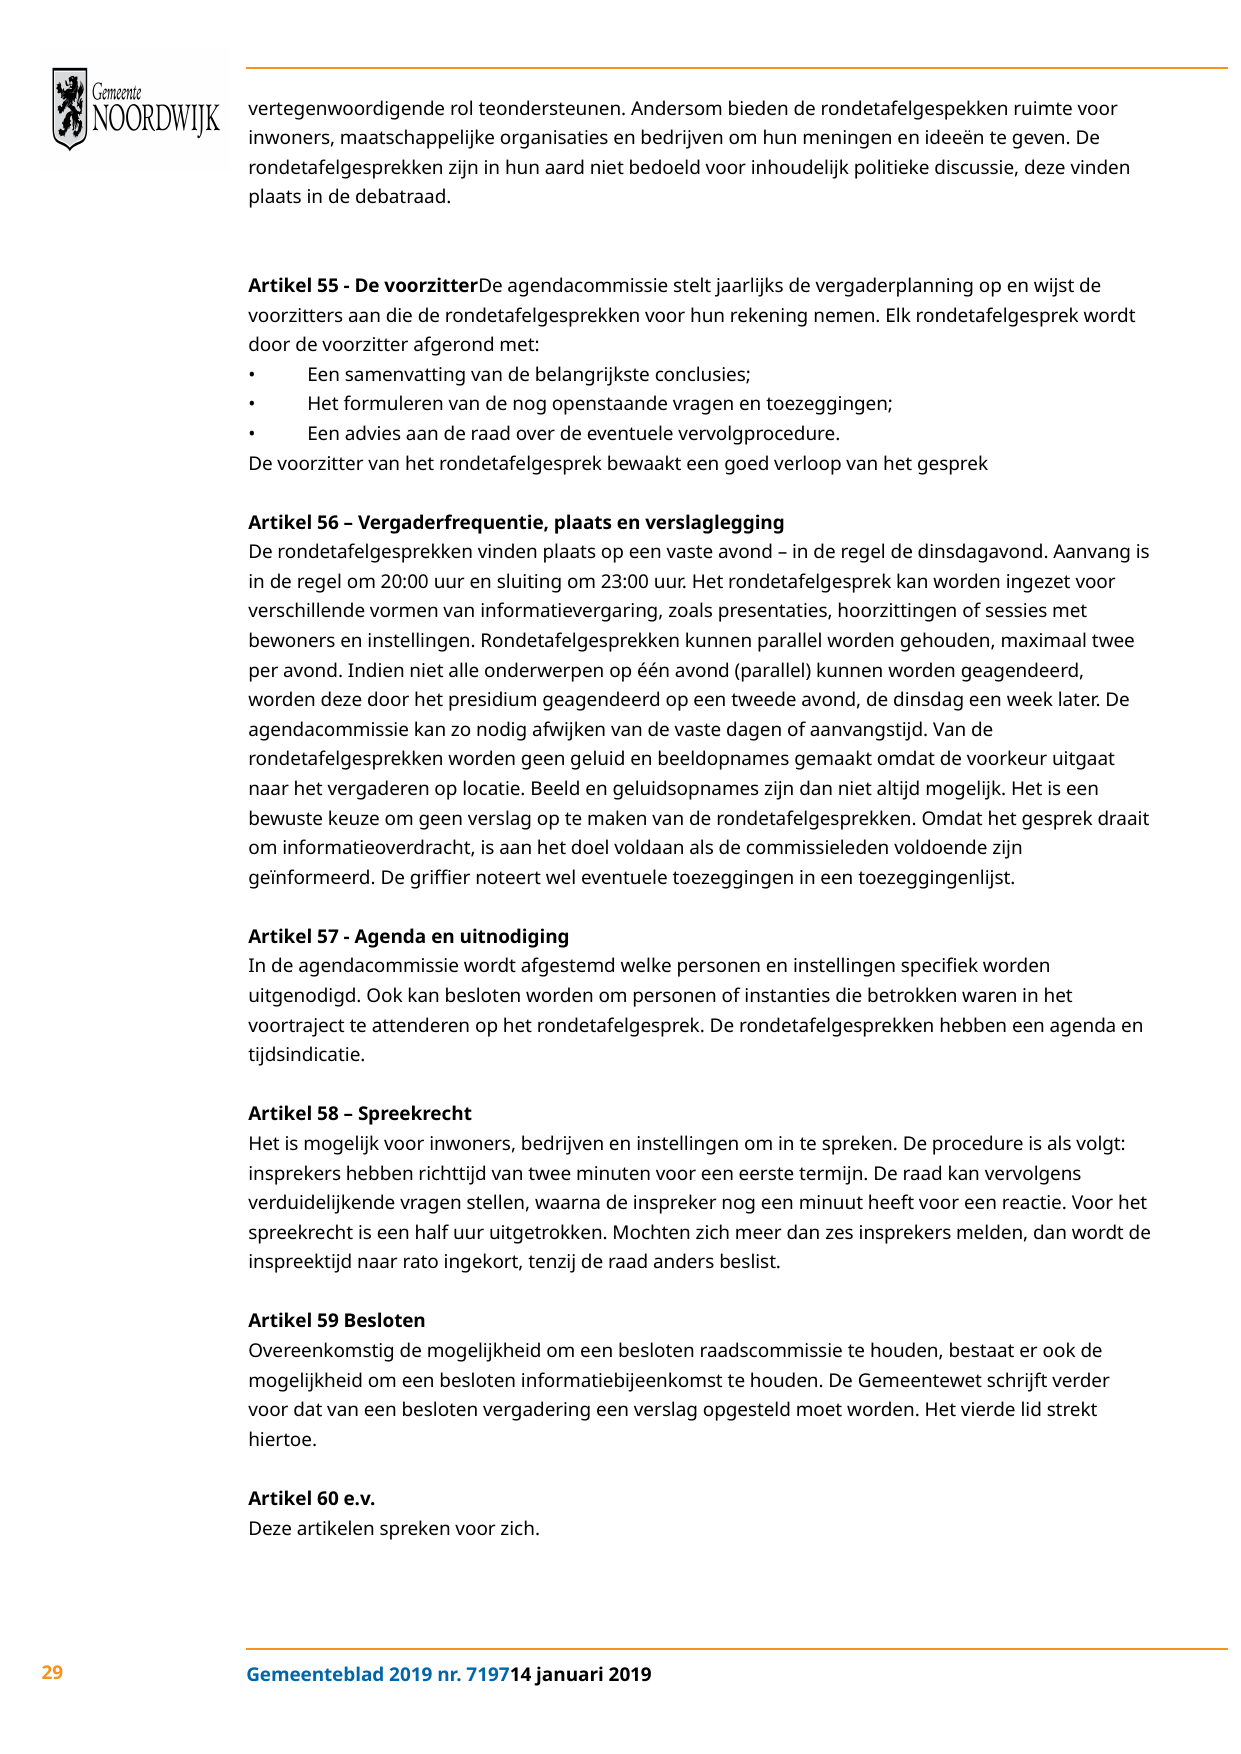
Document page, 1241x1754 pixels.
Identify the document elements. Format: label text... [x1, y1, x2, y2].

text De voorzitter van het rondetafelgesprek bewaakt een goed verloop van het gesprek [248, 450, 1152, 476]
list Een advies aan de raad over de eventuele vervolgprocedure. [248, 420, 1152, 446]
list Een samenvatting van de belangrijkste conclusies; [248, 361, 1152, 387]
text Artikel 55 - De voorzitterDe agendacommissie stelt jaarlijks de vergaderplanning op en wijst de voorzitters aan die de rondetafelgesprekken voor hun rekening nemen. Elk rondetafelgesprek wordt door de voorzitter afgerond met: [248, 272, 1152, 357]
text vertegenwoordigende rol teondersteunen. Andersom bieden de rondetafelgespekken ruimte voor inwoners, maatschappelijke organisaties en bedrijven om hun meningen en ideeën te geven. De rondetafelgesprekken zijn in hun aard niet bedoeld voor inhoudelijk politieke discussie, deze vinden plaats in de debatraad. [248, 95, 1152, 209]
text Artikel 58 – Spreekrecht [248, 1101, 1152, 1126]
text Deze artikelen spreken voor zich. [248, 1515, 1152, 1541]
text Overeenkomstig de mogelijkheid om een besloten raadscommissie te houden, bestaat er ook de mogelijkheid om een besloten informatiebijeenkomst te houden. De Gemeentewet schrijft verder voor dat van een besloten vergadering een verslag opgesteld moet worden. Het vierde lid strekt hiertoe. [248, 1337, 1152, 1452]
text De rondetafelgesprekken vinden plaats op een vaste avond – in de regel de dinsdagavond. Aanvang is in de regel om 20:00 uur en sluiting om 23:00 uur. Het rondetafelgesprek kan worden ingezet voor verschillende vormen van informatievergaring, zoals presentaties, hoorzittingen of sessies met bewoners en instellingen. Rondetafelgesprekken kunnen parallel worden gehouden, maximaal twee per avond. Indien niet alle onderwerpen op één avond (parallel) kunnen worden geagendeerd, worden deze door het presidium geagendeerd op een tweede avond, de dinsdag een week later. De agendacommissie kan zo nodig afwijken van de vaste dagen of aanvangstijd. Van de rondetafelgesprekken worden geen geluid en beeldopnames gemaakt omdat de voorkeur uitgaat naar het vergaderen op locatie. Beeld en geluidsopnames zijn dan niet altijd mogelijk. Het is een bewuste keuze om geen verslag op te maken van de rondetafelgesprekken. Omdat het gesprek draait om informatieoverdracht, is aan het doel voldaan als de commissieleden voldoende zijn geïnformeerd. De griffier noteert wel eventuele toezeggingen in een toezeggingenlijst. [248, 538, 1152, 890]
text Artikel 59 Besloten [248, 1308, 1152, 1333]
text Artikel 57 - Agenda en uitnodiging [248, 923, 1152, 949]
text In de agendacommissie wordt afgestemd welke personen en instellingen specifiek worden uitgenodigd. Ook kan besloten worden om personen of instanties die betrokken waren in het voortraject te attenderen op het rondetafelgesprek. De rondetafelgesprekken hebben een agenda en tijdsindicatie. [248, 953, 1152, 1067]
text Artikel 60 e.v. [248, 1485, 1152, 1511]
text Het is mogelijk voor inwoners, bedrijven en instellingen om in te spreken. De procedure is als volgt: insprekers hebben richttijd van twee minuten voor een eerste termijn. De raad kan vervolgens verduidelijkende vragen stellen, waarna de inspreker nog een minuut heeft voor een reactie. Voor het spreekrecht is een half uur uitgetrokken. Mochten zich meer dan zes insprekers melden, dan wordt de inspreektijd naar rato ingekort, tenzij de raad anders beslist. [248, 1130, 1152, 1274]
list Het formuleren van de nog openstaande vragen en toezeggingen; [248, 391, 1152, 416]
text Artikel 56 – Vergaderfrequentie, plaats en verslaglegging [248, 509, 1152, 535]
picture [41, 47, 231, 172]
